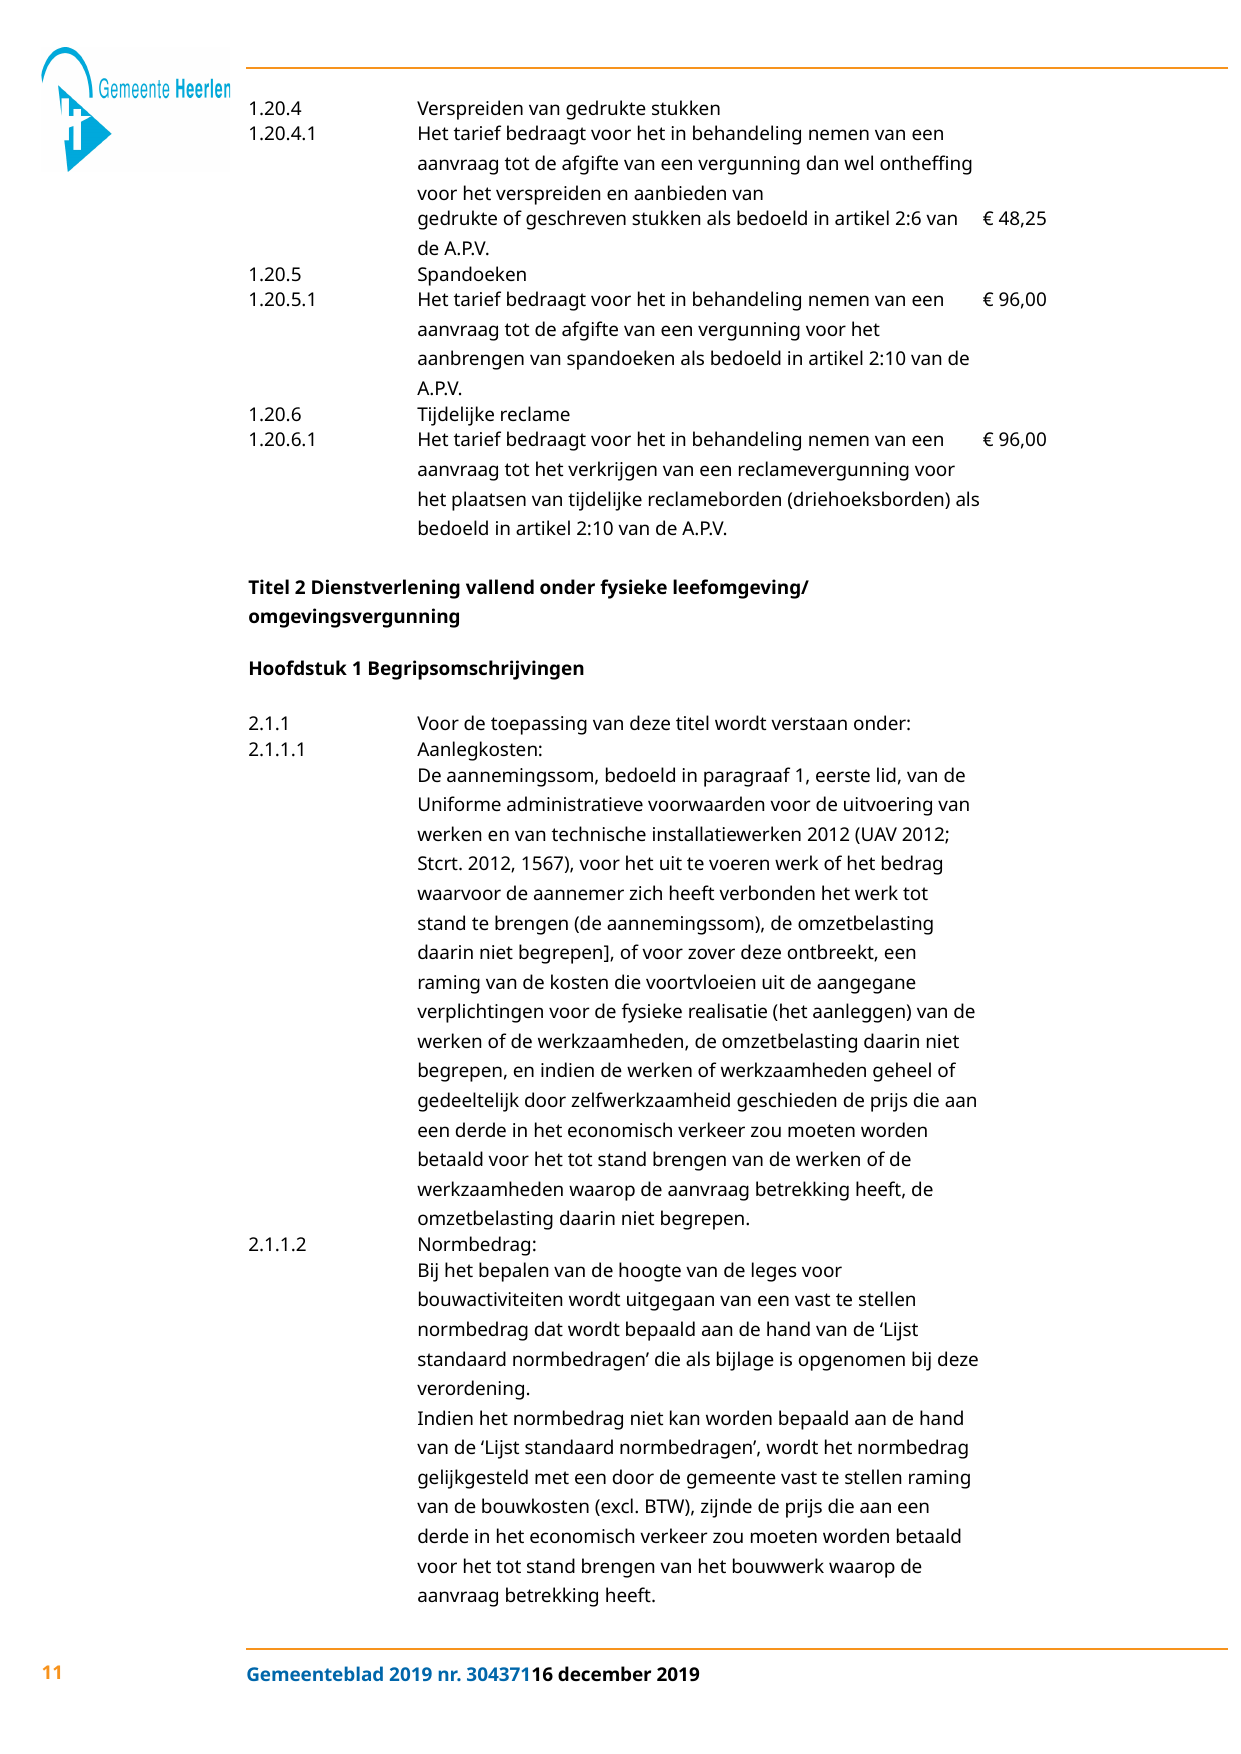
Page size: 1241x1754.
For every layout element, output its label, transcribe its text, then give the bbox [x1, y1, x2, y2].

table_cell 1.20.5 [248, 261, 417, 286]
table_cell Hoofdstuk 1 Begripsomschrijvingen [248, 655, 983, 710]
table_cell 2.1.1 [248, 710, 417, 736]
table_cell [983, 401, 1152, 427]
table_cell 2.1.1.1 [248, 736, 417, 762]
table_cell Het tarief bedraagt voor het in behandeling nemen van een aanvraag tot het verkrijgen van een reclamevergunning voor het plaatsen van tijdelijke reclameborden (driehoeksborden) als bedoeld in artikel 2:10 van de A.P.V. [417, 427, 983, 541]
table_cell [983, 95, 1152, 121]
table_cell € 96,00 [983, 286, 1152, 401]
table_cell [248, 629, 417, 655]
table_cell [248, 762, 417, 1231]
table_cell 2.1.1.2 [248, 1231, 417, 1257]
table_cell Bij het bepalen van de hoogte van de leges voor bouwactiviteiten wordt uitgegaan van een vast te stellen normbedrag dat wordt bepaald aan de hand van de ‘Lijst standaard normbedragen’ die als bijlage is opgenomen bij deze verordening. Indien het normbedrag niet kan worden bepaald aan de hand van de ‘Lijst standaard normbedragen’, wordt het normbedrag gelijkgesteld met een door de gemeente vast te stellen raming van de bouwkosten (excl. BTW), zijnde de prijs die aan een derde in het economisch verkeer zou moeten worden betaald voor het tot stand brengen van het bouwwerk waarop de aanvraag betrekking heeft. [417, 1257, 983, 1608]
table_cell 1.20.5.1 [248, 286, 417, 401]
table_cell [983, 1231, 1152, 1257]
table_cell gedrukte of geschreven stukken als bedoeld in artikel 2:6 van de A.P.V. [417, 205, 983, 261]
table_cell [248, 1257, 417, 1608]
table_cell Het tarief bedraagt voor het in behandeling nemen van een aanvraag tot de afgifte van een vergunning voor het aanbrengen van spandoeken als bedoeld in artikel 2:10 van de A.P.V. [417, 286, 983, 401]
picture [41, 47, 59, 70]
table_cell Voor de toepassing van deze titel wordt verstaan onder: [417, 710, 983, 736]
table_header Titel 2 Dienstverlening vallend onder fysieke leefomgeving/ omgevingsvergunning [248, 574, 983, 629]
table_cell Aanlegkosten: [417, 736, 983, 762]
table_cell 1.20.6.1 [248, 427, 417, 541]
table_cell [248, 205, 417, 261]
table_cell 1.20.6 [248, 401, 417, 427]
table_cell [983, 1257, 1152, 1608]
table_cell 1.20.4 [248, 95, 417, 121]
table_cell Verspreiden van gedrukte stukken [417, 95, 983, 121]
table_cell [983, 121, 1152, 205]
table_cell Het tarief bedraagt voor het in behandeling nemen van een aanvraag tot de afgifte van een vergunning dan wel ontheffing voor het verspreiden en aanbieden van [417, 121, 983, 205]
table_cell [983, 655, 1152, 710]
table_cell Normbedrag: [417, 1231, 983, 1257]
table_cell [983, 710, 1152, 736]
table_cell Tijdelijke reclame [417, 401, 983, 427]
table_cell 1.20.4.1 [248, 121, 417, 205]
table_header [983, 574, 1152, 629]
table_cell De aannemingssom, bedoeld in paragraaf 1, eerste lid, van de Uniforme administratieve voorwaarden voor de uitvoering van werken en van technische installatiewerken 2012 (UAV 2012; Stcrt. 2012, 1567), voor het uit te voeren werk of het bedrag waarvoor de aannemer zich heeft verbonden het werk tot stand te brengen (de aannemingssom), de omzetbelasting daarin niet begrepen], of voor zover deze ontbreekt, een raming van de kosten die voortvloeien uit de aangegane verplichtingen voor de fysieke realisatie (het aanleggen) van de werken of de werkzaamheden, de omzetbelasting daarin niet begrepen, en indien de werken of werkzaamheden geheel of gedeeltelijk door zelfwerkzaamheid geschieden de prijs die aan een derde in het economisch verkeer zou moeten worden betaald voor het tot stand brengen van de werken of de werkzaamheden waarop de aanvraag betrekking heeft, de omzetbelasting daarin niet begrepen. [417, 762, 983, 1231]
table_cell € 48,25 [983, 205, 1152, 261]
table_cell [983, 629, 1152, 655]
table_cell [983, 736, 1152, 762]
table_cell Spandoeken [417, 261, 983, 286]
table_cell [983, 762, 1152, 1231]
table_cell [417, 629, 983, 655]
table_cell [983, 261, 1152, 286]
picture [41, 47, 231, 172]
table_cell € 96,00 [983, 427, 1152, 541]
